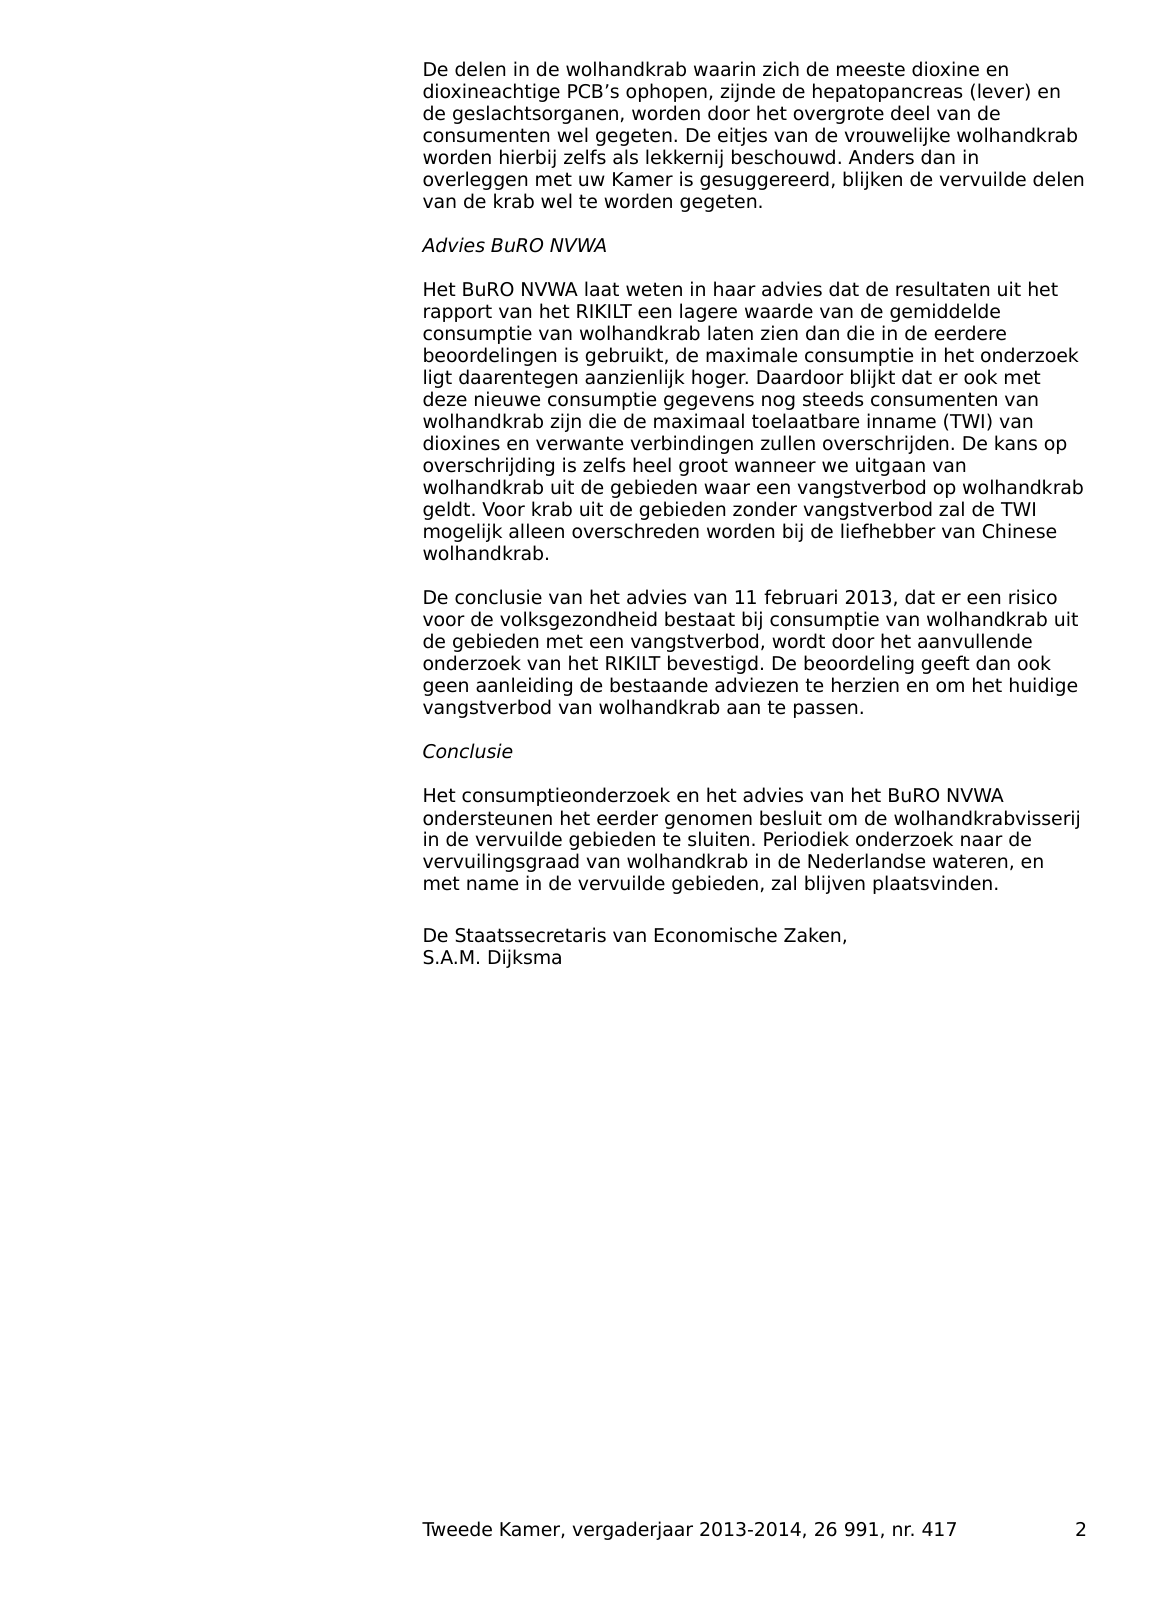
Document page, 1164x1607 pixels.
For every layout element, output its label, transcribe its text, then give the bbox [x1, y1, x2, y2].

subtitle Conclusie [422, 741, 1087, 763]
text De conclusie van het advies van 11 februari 2013, dat er een risico voor de volksgezondheid bestaat bij consumptie van wolhandkrab uit de gebieden met een vangstverbod, wordt door het aanvullende onderzoek van het RIKILT bevestigd. De beoordeling geeft dan ook geen aanleiding de bestaande adviezen te herzien en om het huidige vangstverbod van wolhandkrab aan te passen. [422, 587, 1087, 719]
text Het BuRO NVWA laat weten in haar advies dat de resultaten uit het rapport van het RIKILT een lagere waarde van de gemiddelde consumptie van wolhandkrab laten zien dan die in de eerdere beoordelingen is gebruikt, de maximale consumptie in het onderzoek ligt daarentegen aanzienlijk hoger. Daardoor blijkt dat er ook met deze nieuwe consumptie gegevens nog steeds consumenten van wolhandkrab zijn die de maximaal toelaatbare inname (TWI) van dioxines en verwante verbindingen zullen overschrijden. De kans op overschrijding is zelfs heel groot wanneer we uitgaan van wolhandkrab uit de gebieden waar een vangstverbod op wolhandkrab geldt. Voor krab uit de gebieden zonder vangstverbod zal de TWI mogelijk alleen overschreden worden bij de liefhebber van Chinese wolhandkrab. [422, 279, 1087, 565]
subtitle Advies BuRO NVWA [422, 235, 1087, 257]
text De Staatssecretaris van Economische Zaken, S.A.M. Dijksma [422, 925, 1087, 969]
text Het consumptieonderzoek en het advies van het BuRO NVWA ondersteunen het eerder genomen besluit om de wolhandkrabvisserij in de vervuilde gebieden te sluiten. Periodiek onderzoek naar de vervuilingsgraad van wolhandkrab in de Nederlandse wateren, en met name in de vervuilde gebieden, zal blijven plaatsvinden. [422, 785, 1087, 895]
text De delen in de wolhandkrab waarin zich de meeste dioxine en dioxineachtige PCB’s ophopen, zijnde de hepatopancreas (lever) en de geslachtsorganen, worden door het overgrote deel van de consumenten wel gegeten. De eitjes van de vrouwelijke wolhandkrab worden hierbij zelfs als lekkernij beschouwd. Anders dan in overleggen met uw Kamer is gesuggereerd, blijken de vervuilde delen van de krab wel te worden gegeten. [422, 59, 1087, 213]
